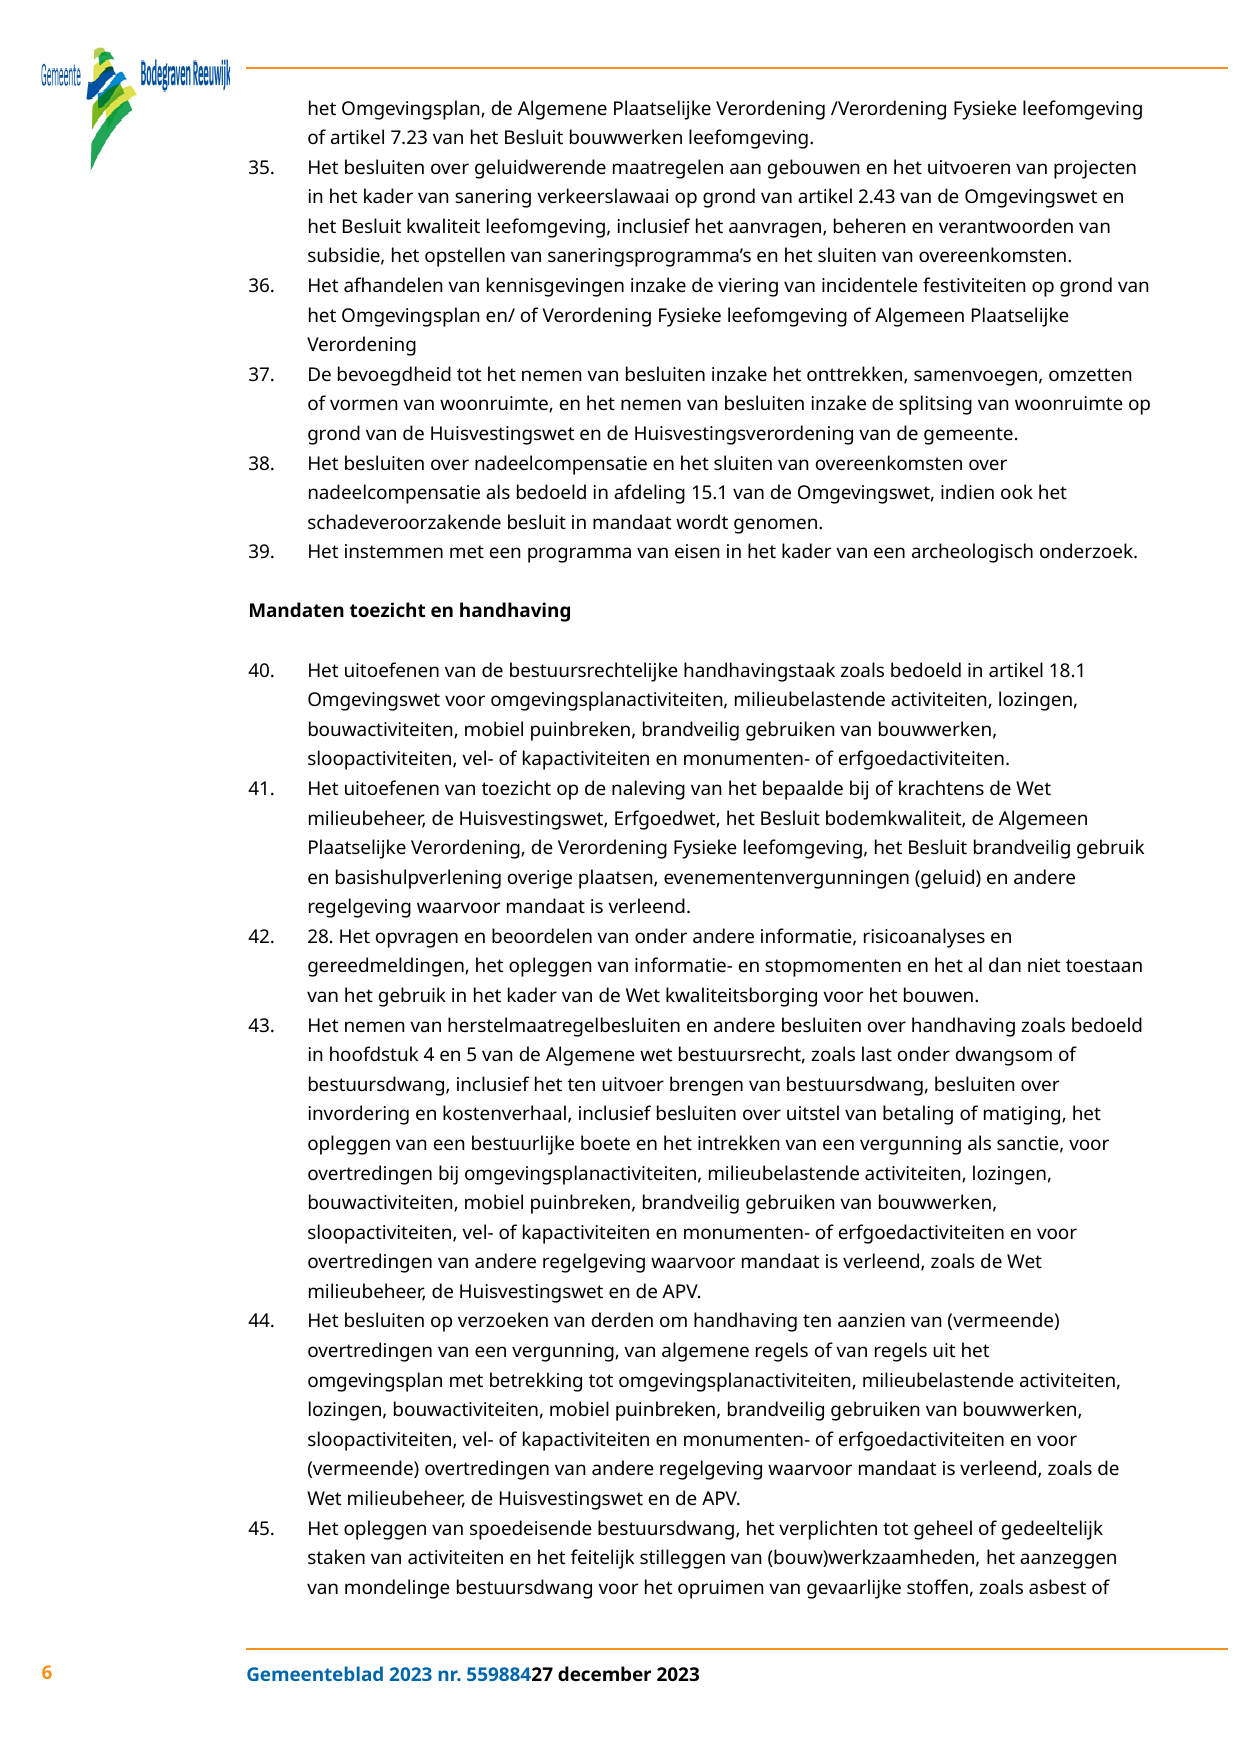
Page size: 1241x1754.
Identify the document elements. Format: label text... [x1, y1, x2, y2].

list Het uitoefenen van de bestuursrechtelijke handhavingstaak zoals bedoeld in artikel 18.1 Omgevingswet voor omgevingsplanactiviteiten, milieubelastende activiteiten, lozingen, bouwactiviteiten, mobiel puinbreken, brandveilig gebruiken van bouwwerken, sloopactiviteiten, vel- of kapactiviteiten en monumenten- of erfgoedactiviteiten. [248, 657, 1152, 771]
list Het besluiten over geluidwerende maatregelen aan gebouwen en het uitvoeren van projecten in het kader van sanering verkeerslawaai op grond van artikel 2.43 van de Omgevingswet en het Besluit kwaliteit leefomgeving, inclusief het aanvragen, beheren en verantwoorden van subsidie, het opstellen van saneringsprogramma’s en het sluiten van overeenkomsten. [248, 154, 1152, 268]
list Het besluiten op verzoeken van derden om handhaving ten aanzien van (vermeende) overtredingen van een vergunning, van algemene regels of van regels uit het omgevingsplan met betrekking tot omgevingsplanactiviteiten, milieubelastende activiteiten, lozingen, bouwactiviteiten, mobiel puinbreken, brandveilig gebruiken van bouwwerken, sloopactiviteiten, vel- of kapactiviteiten en monumenten- of erfgoedactiviteiten en voor (vermeende) overtredingen van andere regelgeving waarvoor mandaat is verleend, zoals de Wet milieubeheer, de Huisvestingswet en de APV. [248, 1308, 1152, 1511]
list 28. Het opvragen en beoordelen van onder andere informatie, risicoanalyses en gereedmeldingen, het opleggen van informatie- en stopmomenten en het al dan niet toestaan van het gebruik in het kader van de Wet kwaliteitsborging voor het bouwen. [248, 923, 1152, 1008]
list Het uitoefenen van toezicht op de naleving van het bepaalde bij of krachtens de Wet milieubeheer, de Huisvestingswet, Erfgoedwet, het Besluit bodemkwaliteit, de Algemeen Plaatselijke Verordening, de Verordening Fysieke leefomgeving, het Besluit brandveilig gebruik en basishulpverlening overige plaatsen, evenementenvergunningen (geluid) en andere regelgeving waarvoor mandaat is verleend. [248, 775, 1152, 919]
list Het nemen van herstelmaatregelbesluiten en andere besluiten over handhaving zoals bedoeld in hoofdstuk 4 en 5 van de Algemene wet bestuursrecht, zoals last onder dwangsom of bestuursdwang, inclusief het ten uitvoer brengen van bestuursdwang, besluiten over invordering en kostenverhaal, inclusief besluiten over uitstel van betaling of matiging, het opleggen van een bestuurlijke boete en het intrekken van een vergunning als sanctie, voor overtredingen bij omgevingsplanactiviteiten, milieubelastende activiteiten, lozingen, bouwactiviteiten, mobiel puinbreken, brandveilig gebruiken van bouwwerken, sloopactiviteiten, vel- of kapactiviteiten en monumenten- of erfgoedactiviteiten en voor overtredingen van andere regelgeving waarvoor mandaat is verleend, zoals de Wet milieubeheer, de Huisvestingswet en de APV. [248, 1012, 1152, 1304]
list het Omgevingsplan, de Algemene Plaatselijke Verordening /Verordening Fysieke leefomgeving of artikel 7.23 van het Besluit bouwwerken leefomgeving. [248, 95, 1152, 150]
list Het opleggen van spoedeisende bestuursdwang, het verplichten tot geheel of gedeeltelijk staken van activiteiten en het feitelijk stilleggen van (bouw)werkzaamheden, het aanzeggen van mondelinge bestuursdwang voor het opruimen van gevaarlijke stoffen, zoals asbest of [248, 1515, 1152, 1600]
list Het afhandelen van kennisgevingen inzake de viering van incidentele festiviteiten op grond van het Omgevingsplan en/ of Verordening Fysieke leefomgeving of Algemeen Plaatselijke Verordening [248, 272, 1152, 357]
text Mandaten toezicht en handhaving [248, 598, 1152, 623]
picture [41, 47, 231, 172]
list Het besluiten over nadeelcompensatie en het sluiten van overeenkomsten over nadeelcompensatie als bedoeld in afdeling 15.1 van de Omgevingswet, indien ook het schadeveroorzakende besluit in mandaat wordt genomen. [248, 450, 1152, 535]
list De bevoegdheid tot het nemen van besluiten inzake het onttrekken, samenvoegen, omzetten of vormen van woonruimte, en het nemen van besluiten inzake de splitsing van woonruimte op grond van de Huisvestingswet en de Huisvestingsverordening van de gemeente. [248, 361, 1152, 446]
list Het instemmen met een programma van eisen in het kader van een archeologisch onderzoek. [248, 538, 1152, 564]
